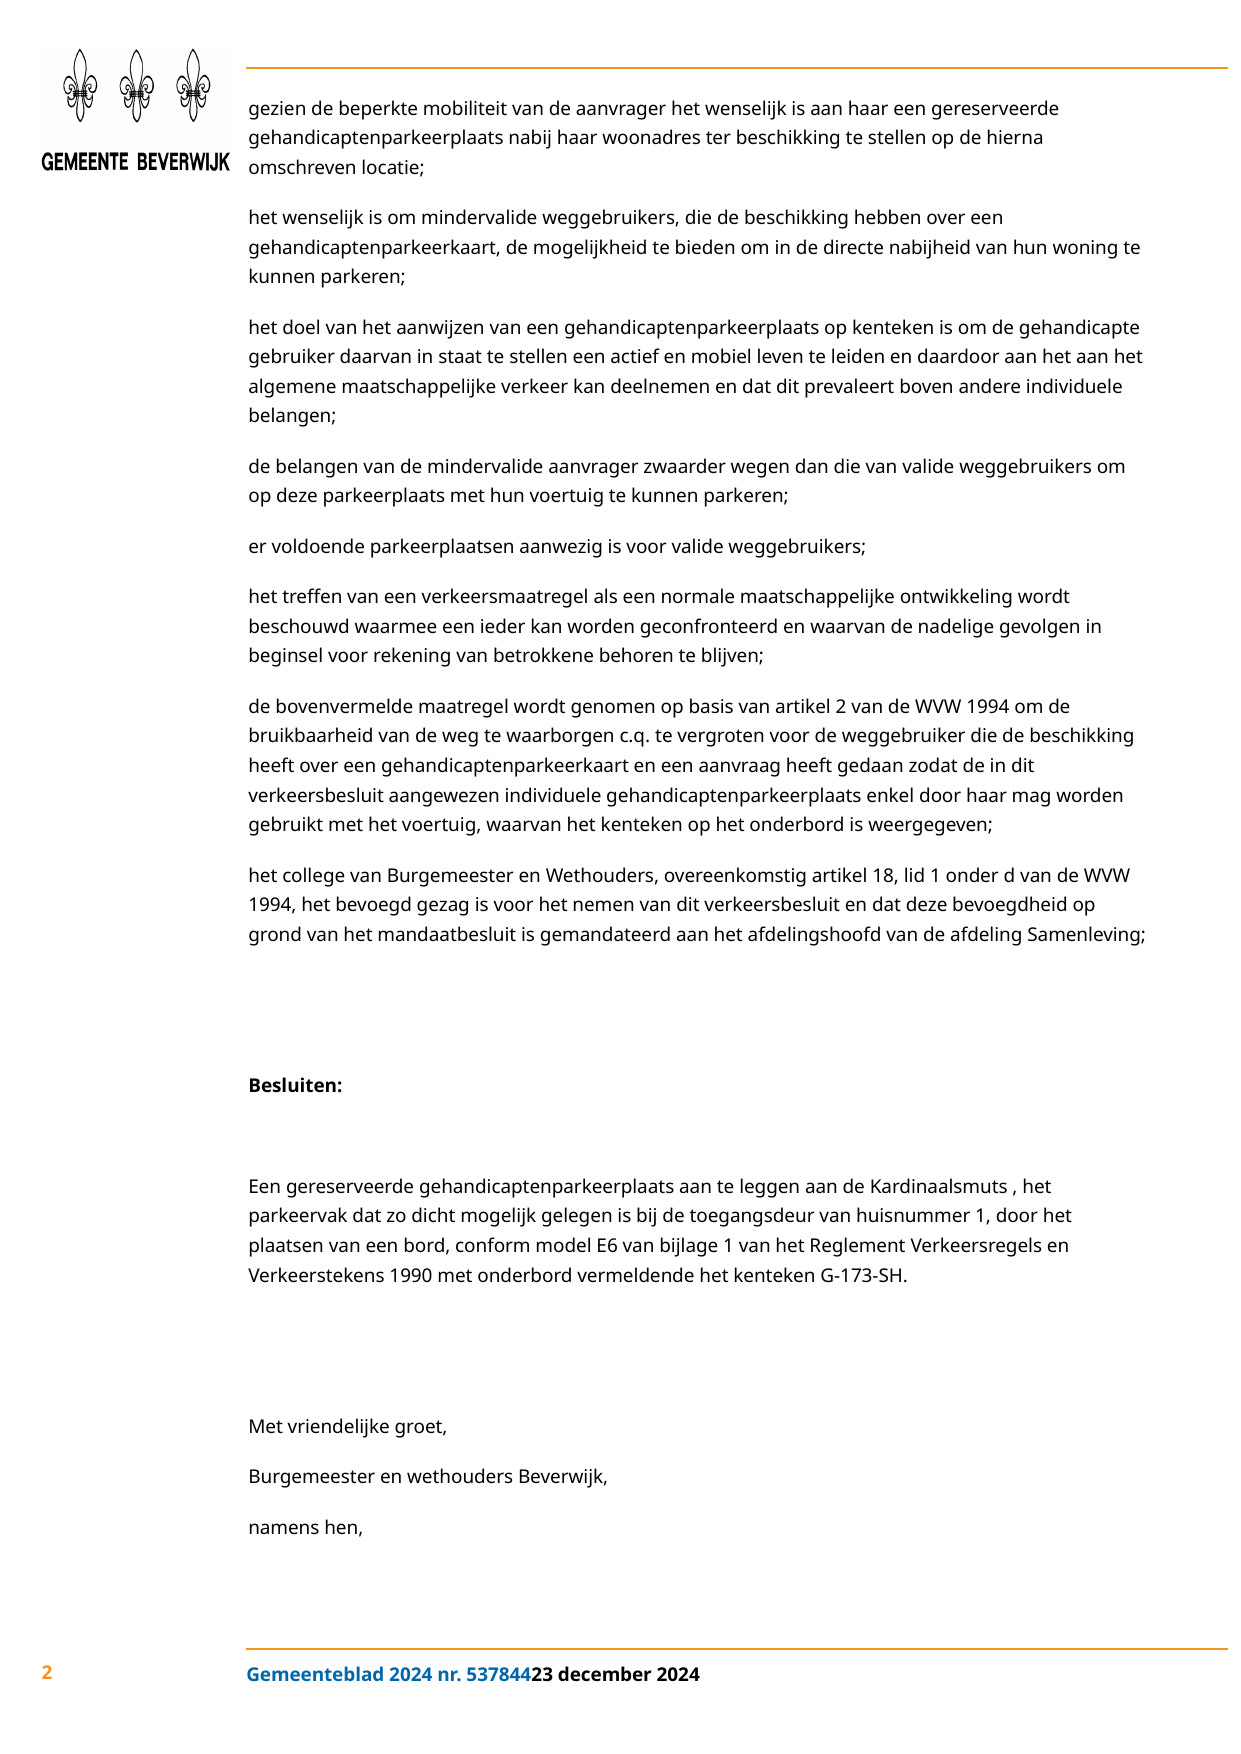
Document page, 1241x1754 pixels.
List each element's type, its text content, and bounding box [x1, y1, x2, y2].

text gezien de beperkte mobiliteit van de aanvrager het wenselijk is aan haar een gereserveerde gehandicaptenparkeerplaats nabij haar woonadres ter beschikking te stellen op de hierna omschreven locatie; [248, 95, 1152, 180]
text het wenselijk is om mindervalide weggebruikers, die de beschikking hebben over een gehandicaptenparkeerkaart, de mogelijkheid te bieden om in de directe nabijheid van hun woning te kunnen parkeren; [248, 204, 1152, 289]
text het college van Burgemeester en Wethouders, overeenkomstig artikel 18, lid 1 onder d van de WVW 1994, het bevoegd gezag is voor het nemen van dit verkeersbesluit en dat deze bevoegdheid op grond van het mandaatbesluit is gemandateerd aan het afdelingshoofd van de afdeling Samenleving; [248, 862, 1152, 947]
text het doel van het aanwijzen van een gehandicaptenparkeerplaats op kenteken is om de gehandicapte gebruiker daarvan in staat te stellen een actief en mobiel leven te leiden en daardoor aan het aan het algemene maatschappelijke verkeer kan deelnemen en dat dit prevaleert boven andere individuele belangen; [248, 314, 1152, 428]
text Burgemeester en wethouders Beverwijk, [248, 1463, 1152, 1489]
text de bovenvermelde maatregel wordt genomen op basis van artikel 2 van de WVW 1994 om de bruikbaarheid van de weg te waarborgen c.q. te vergroten voor de weggebruiker die de beschikking heeft over een gehandicaptenparkeerkaart en een aanvraag heeft gedaan zodat de in dit verkeersbesluit aangewezen individuele gehandicaptenparkeerplaats enkel door haar mag worden gebruikt met het voertuig, waarvan het kenteken op het onderbord is weergegeven; [248, 693, 1152, 837]
text Een gereserveerde gehandicaptenparkeerplaats aan te leggen aan de Kardinaalsmuts , het parkeervak dat zo dicht mogelijk gelegen is bij de toegangsdeur van huisnummer 1, door het plaatsen van een bord, conform model E6 van bijlage 1 van het Reglement Verkeersregels en Verkeerstekens 1990 met onderbord vermeldende het kenteken G-173-SH. [248, 1173, 1152, 1288]
text het treffen van een verkeersmaatregel als een normale maatschappelijke ontwikkeling wordt beschouwd waarmee een ieder kan worden geconfronteerd en waarvan de nadelige gevolgen in beginsel voor rekening van betrokkene behoren te blijven; [248, 583, 1152, 668]
text namens hen, [248, 1514, 1152, 1540]
text Met vriendelijke groet, [248, 1413, 1152, 1439]
text de belangen van de mindervalide aanvrager zwaarder wegen dan die van valide weggebruikers om op deze parkeerplaats met hun voertuig te kunnen parkeren; [248, 453, 1152, 508]
picture [41, 47, 231, 172]
text Besluiten: [248, 1072, 1152, 1098]
text er voldoende parkeerplaatsen aanwezig is voor valide weggebruikers; [248, 533, 1152, 559]
